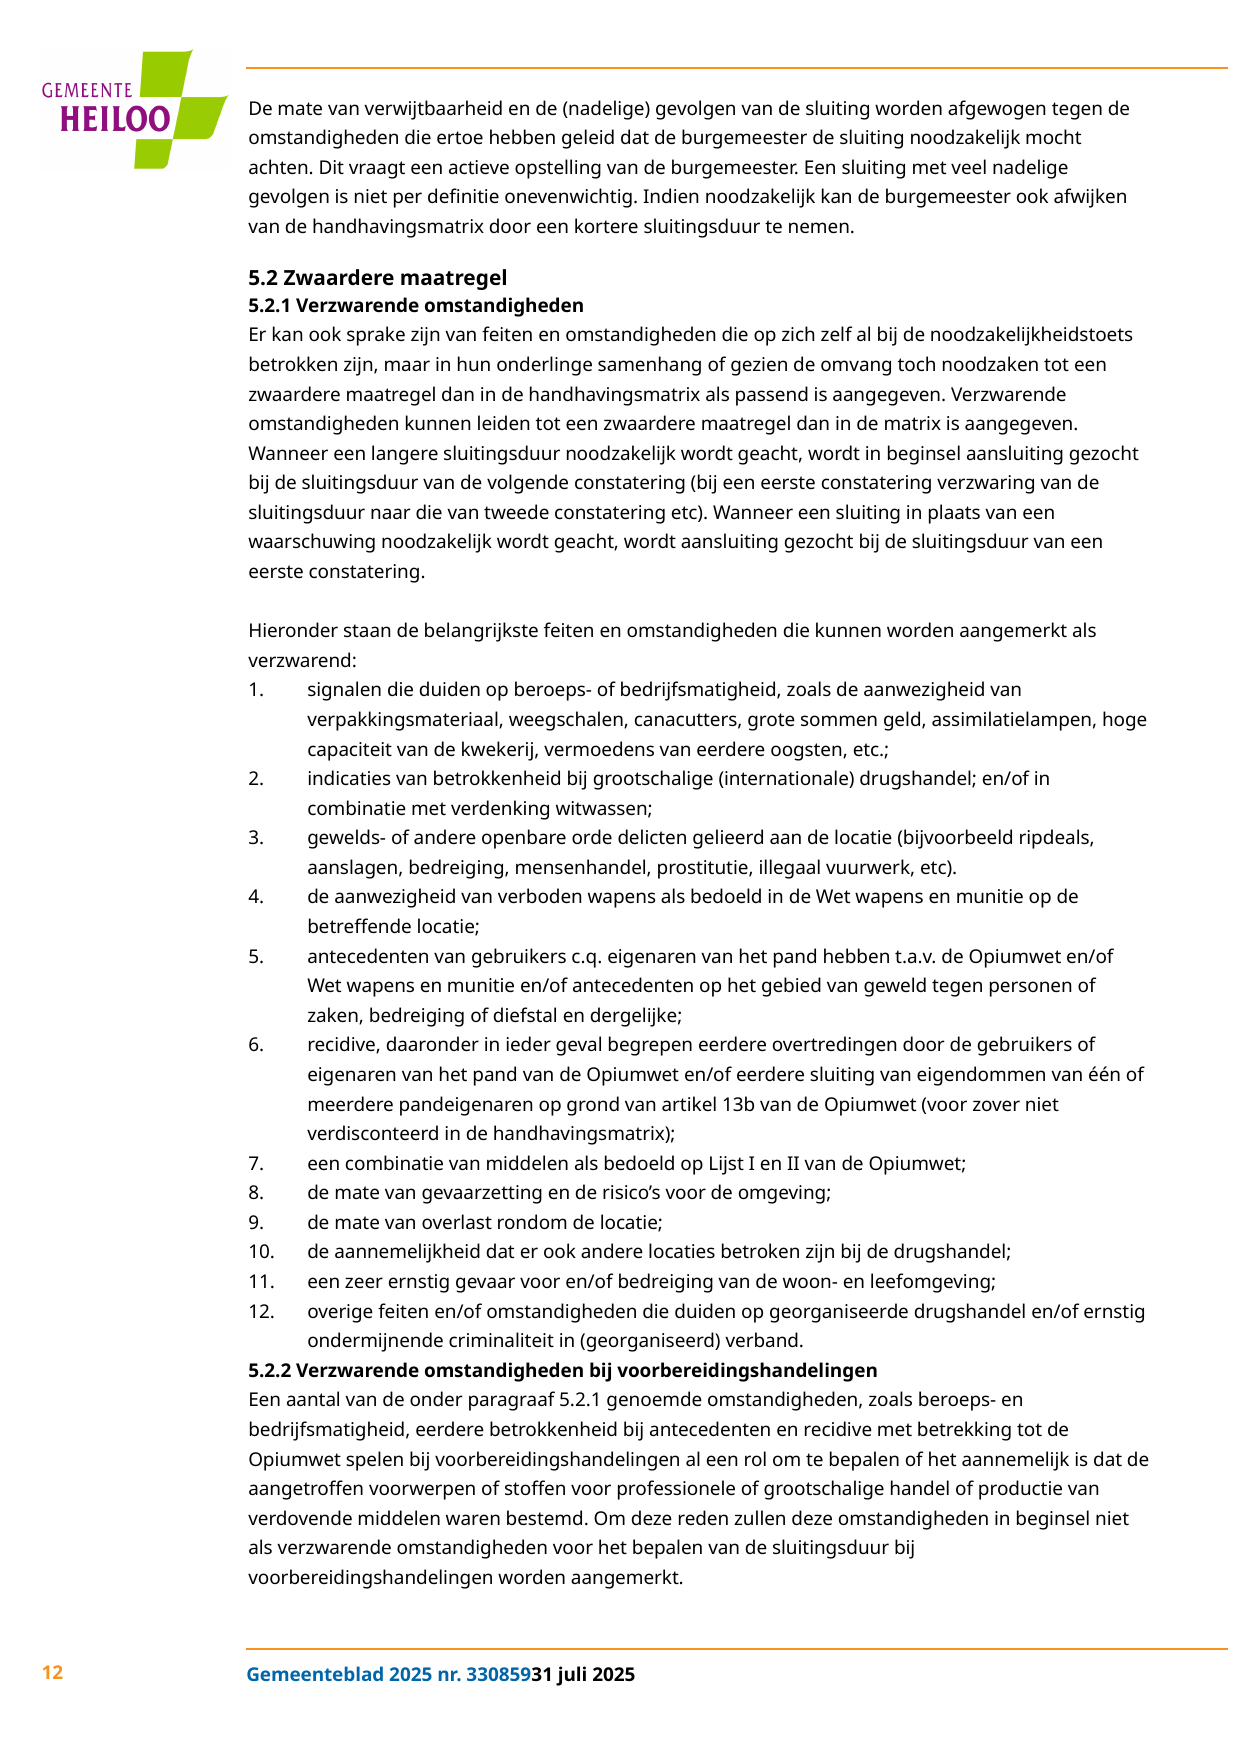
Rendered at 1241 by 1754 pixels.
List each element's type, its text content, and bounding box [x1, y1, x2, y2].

list gewelds- of andere openbare orde delicten gelieerd aan de locatie (bijvoorbeeld ripdeals, aanslagen, bedreiging, mensenhandel, prostitutie, illegaal vuurwerk, etc). [248, 824, 1152, 880]
picture [41, 47, 231, 172]
text De mate van verwijtbaarheid en de (nadelige) gevolgen van de sluiting worden afgewogen tegen de omstandigheden die ertoe hebben geleid dat de burgemeester de sluiting noodzakelijk mocht achten. Dit vraagt een actieve opstelling van de burgemeester. Een sluiting met veel nadelige gevolgen is niet per definitie onevenwichtig. Indien noodzakelijk kan de burgemeester ook afwijken van de handhavingsmatrix door een kortere sluitingsduur te nemen. [248, 95, 1152, 239]
list de mate van overlast rondom de locatie; [248, 1209, 1152, 1235]
text Hieronder staan de belangrijkste feiten en omstandigheden die kunnen worden aangemerkt als verzwarend: [248, 617, 1152, 673]
list indicaties van betrokkenheid bij grootschalige (internationale) drugshandel; en/of in combinatie met verdenking witwassen; [248, 765, 1152, 821]
list de aanwezigheid van verboden wapens als bedoeld in de Wet wapens en munitie op de betreffende locatie; [248, 884, 1152, 939]
list antecedenten van gebruikers c.q. eigenaren van het pand hebben t.a.v. de Opiumwet en/of Wet wapens en munitie en/of antecedenten op het gebied van geweld tegen personen of zaken, bedreiging of diefstal en dergelijke; [248, 943, 1152, 1028]
list een zeer ernstig gevaar voor en/of bedreiging van de woon- en leefomgeving; [248, 1268, 1152, 1294]
text Er kan ook sprake zijn van feiten en omstandigheden die op zich zelf al bij de noodzakelijkheidstoets betrokken zijn, maar in hun onderlinge samenhang of gezien de omvang toch noodzaken tot een zwaardere maatregel dan in de handhavingsmatrix als passend is aangegeven. Verzwarende omstandigheden kunnen leiden tot een zwaardere maatregel dan in de matrix is aangegeven. Wanneer een langere sluitingsduur noodzakelijk wordt geacht, wordt in beginsel aansluiting gezocht bij de sluitingsduur van de volgende constatering (bij een eerste constatering verzwaring van de sluitingsduur naar die van tweede constatering etc). Wanneer een sluiting in plaats van een waarschuwing noodzakelijk wordt geacht, wordt aansluiting gezocht bij de sluitingsduur van een eerste constatering. [248, 322, 1152, 584]
list signalen die duiden op beroeps- of bedrijfsmatigheid, zoals de aanwezigheid van verpakkingsmateriaal, weegschalen, canacutters, grote sommen geld, assimilatielampen, hoge capaciteit van de kwekerij, vermoedens van eerdere oogsten, etc.; [248, 677, 1152, 761]
list recidive, daaronder in ieder geval begrepen eerdere overtredingen door de gebruikers of eigenaren van het pand van de Opiumwet en/of eerdere sluiting van eigendommen van één of meerdere pandeigenaren op grond van artikel 13b van de Opiumwet (voor zover niet verdisconteerd in de handhavingsmatrix); [248, 1032, 1152, 1146]
list de mate van gevaarzetting en de risico’s voor de omgeving; [248, 1179, 1152, 1205]
text 5.2.1 Verzwarende omstandigheden [248, 292, 1152, 318]
list een combinatie van middelen als bedoeld op Lijst I en II van de Opiumwet; [248, 1150, 1152, 1176]
list de aannemelijkheid dat er ook andere locaties betroken zijn bij de drugshandel; [248, 1239, 1152, 1264]
text 5.2 Zwaardere maatregel [248, 263, 1152, 292]
list overige feiten en/of omstandigheden die duiden op georganiseerde drugshandel en/of ernstig ondermijnende criminaliteit in (georganiseerd) verband. [248, 1298, 1152, 1353]
text Een aantal van de onder paragraaf 5.2.1 genoemde omstandigheden, zoals beroeps- en bedrijfsmatigheid, eerdere betrokkenheid bij antecedenten en recidive met betrekking tot de Opiumwet spelen bij voorbereidingshandelingen al een rol om te bepalen of het aannemelijk is dat de aangetroffen voorwerpen of stoffen voor professionele of grootschalige handel of productie van verdovende middelen waren bestemd. Om deze reden zullen deze omstandigheden in beginsel niet als verzwarende omstandigheden voor het bepalen van de sluitingsduur bij voorbereidingshandelingen worden aangemerkt. [248, 1387, 1152, 1590]
text 5.2.2 Verzwarende omstandigheden bij voorbereidingshandelingen [248, 1357, 1152, 1383]
